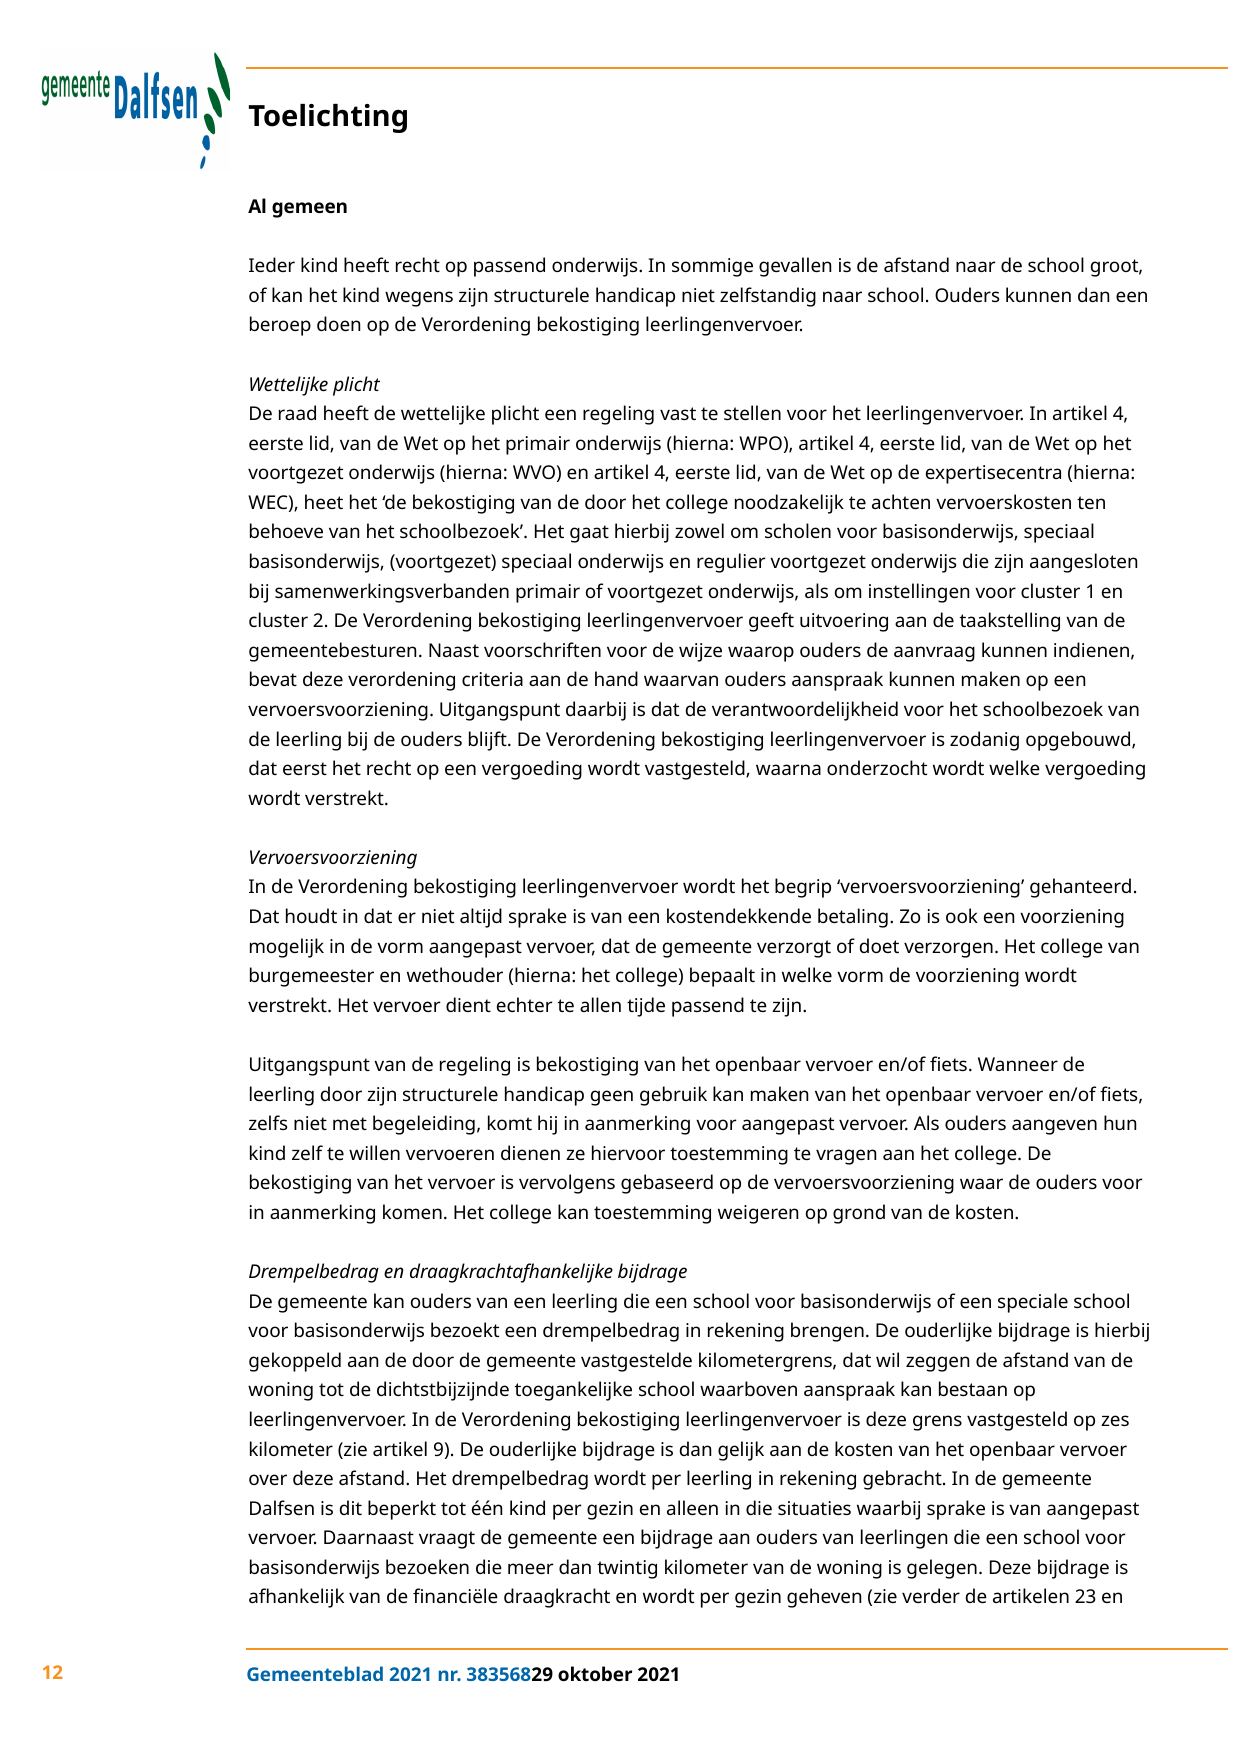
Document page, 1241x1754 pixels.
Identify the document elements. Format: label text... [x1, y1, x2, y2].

text Wettelijke plicht [248, 371, 1152, 396]
text Toelichting [248, 95, 1152, 134]
picture [41, 47, 231, 172]
text Al gemeen [248, 193, 1152, 219]
text De raad heeft de wettelijke plicht een regeling vast te stellen voor het leerlingenvervoer. In artikel 4, eerste lid, van de Wet op het primair onderwijs (hierna: WPO), artikel 4, eerste lid, van de Wet op het voortgezet onderwijs (hierna: WVO) en artikel 4, eerste lid, van de Wet op de expertisecentra (hierna: WEC), heet het ‘de bekostiging van de door het college noodzakelijk te achten vervoerskosten ten behoeve van het schoolbezoek’. Het gaat hierbij zowel om scholen voor basisonderwijs, speciaal basisonderwijs, (voortgezet) speciaal onderwijs en regulier voortgezet onderwijs die zijn aangesloten bij samenwerkingsverbanden primair of voortgezet onderwijs, als om instellingen voor cluster 1 en cluster 2. De Verordening bekostiging leerlingenvervoer geeft uitvoering aan de taakstelling van de gemeentebesturen. Naast voorschriften voor de wijze waarop ouders de aanvraag kunnen indienen, bevat deze verordening criteria aan de hand waarvan ouders aanspraak kunnen maken op een vervoersvoorziening. Uitgangspunt daarbij is dat de verantwoordelijkheid voor het schoolbezoek van de leerling bij de ouders blijft. De Verordening bekostiging leerlingenvervoer is zodanig opgebouwd, dat eerst het recht op een vergoeding wordt vastgesteld, waarna onderzocht wordt welke vergoeding wordt verstrekt. [248, 400, 1152, 811]
text Drempelbedrag en draagkrachtafhankelijke bijdrage [248, 1258, 1152, 1284]
text In de Verordening bekostiging leerlingenvervoer wordt het begrip ‘vervoersvoorziening’ gehanteerd. Dat houdt in dat er niet altijd sprake is van een kostendekkende betaling. Zo is ook een voorziening mogelijk in de vorm aangepast vervoer, dat de gemeente verzorgt of doet verzorgen. Het college van burgemeester en wethouder (hierna: het college) bepaalt in welke vorm de voorziening wordt verstrekt. Het vervoer dient echter te allen tijde passend te zijn. [248, 874, 1152, 1018]
text Vervoersvoorziening [248, 844, 1152, 870]
text Ieder kind heeft recht op passend onderwijs. In sommige gevallen is de afstand naar de school groot, of kan het kind wegens zijn structurele handicap niet zelfstandig naar school. Ouders kunnen dan een beroep doen op de Verordening bekostiging leerlingenvervoer. [248, 252, 1152, 337]
text De gemeente kan ouders van een leerling die een school voor basisonderwijs of een speciale school voor basisonderwijs bezoekt een drempelbedrag in rekening brengen. De ouderlijke bijdrage is hierbij gekoppeld aan de door de gemeente vastgestelde kilometergrens, dat wil zeggen de afstand van de woning tot de dichtstbijzijnde toegankelijke school waarboven aanspraak kan bestaan op leerlingenvervoer. In de Verordening bekostiging leerlingenvervoer is deze grens vastgesteld op zes kilometer (zie artikel 9). De ouderlijke bijdrage is dan gelijk aan de kosten van het openbaar vervoer over deze afstand. Het drempelbedrag wordt per leerling in rekening gebracht. In de gemeente Dalfsen is dit beperkt tot één kind per gezin en alleen in die situaties waarbij sprake is van aangepast vervoer. Daarnaast vraagt de gemeente een bijdrage aan ouders van leerlingen die een school voor basisonderwijs bezoeken die meer dan twintig kilometer van de woning is gelegen. Deze bijdrage is afhankelijk van de financiële draagkracht en wordt per gezin geheven (zie verder de artikelen 23 en [248, 1288, 1152, 1609]
text Uitgangspunt van de regeling is bekostiging van het openbaar vervoer en/of fiets. Wanneer de leerling door zijn structurele handicap geen gebruik kan maken van het openbaar vervoer en/of fiets, zelfs niet met begeleiding, komt hij in aanmerking voor aangepast vervoer. Als ouders aangeven hun kind zelf te willen vervoeren dienen ze hiervoor toestemming te vragen aan het college. De bekostiging van het vervoer is vervolgens gebaseerd op de vervoersvoorziening waar de ouders voor in aanmerking komen. Het college kan toestemming weigeren op grond van de kosten. [248, 1051, 1152, 1225]
